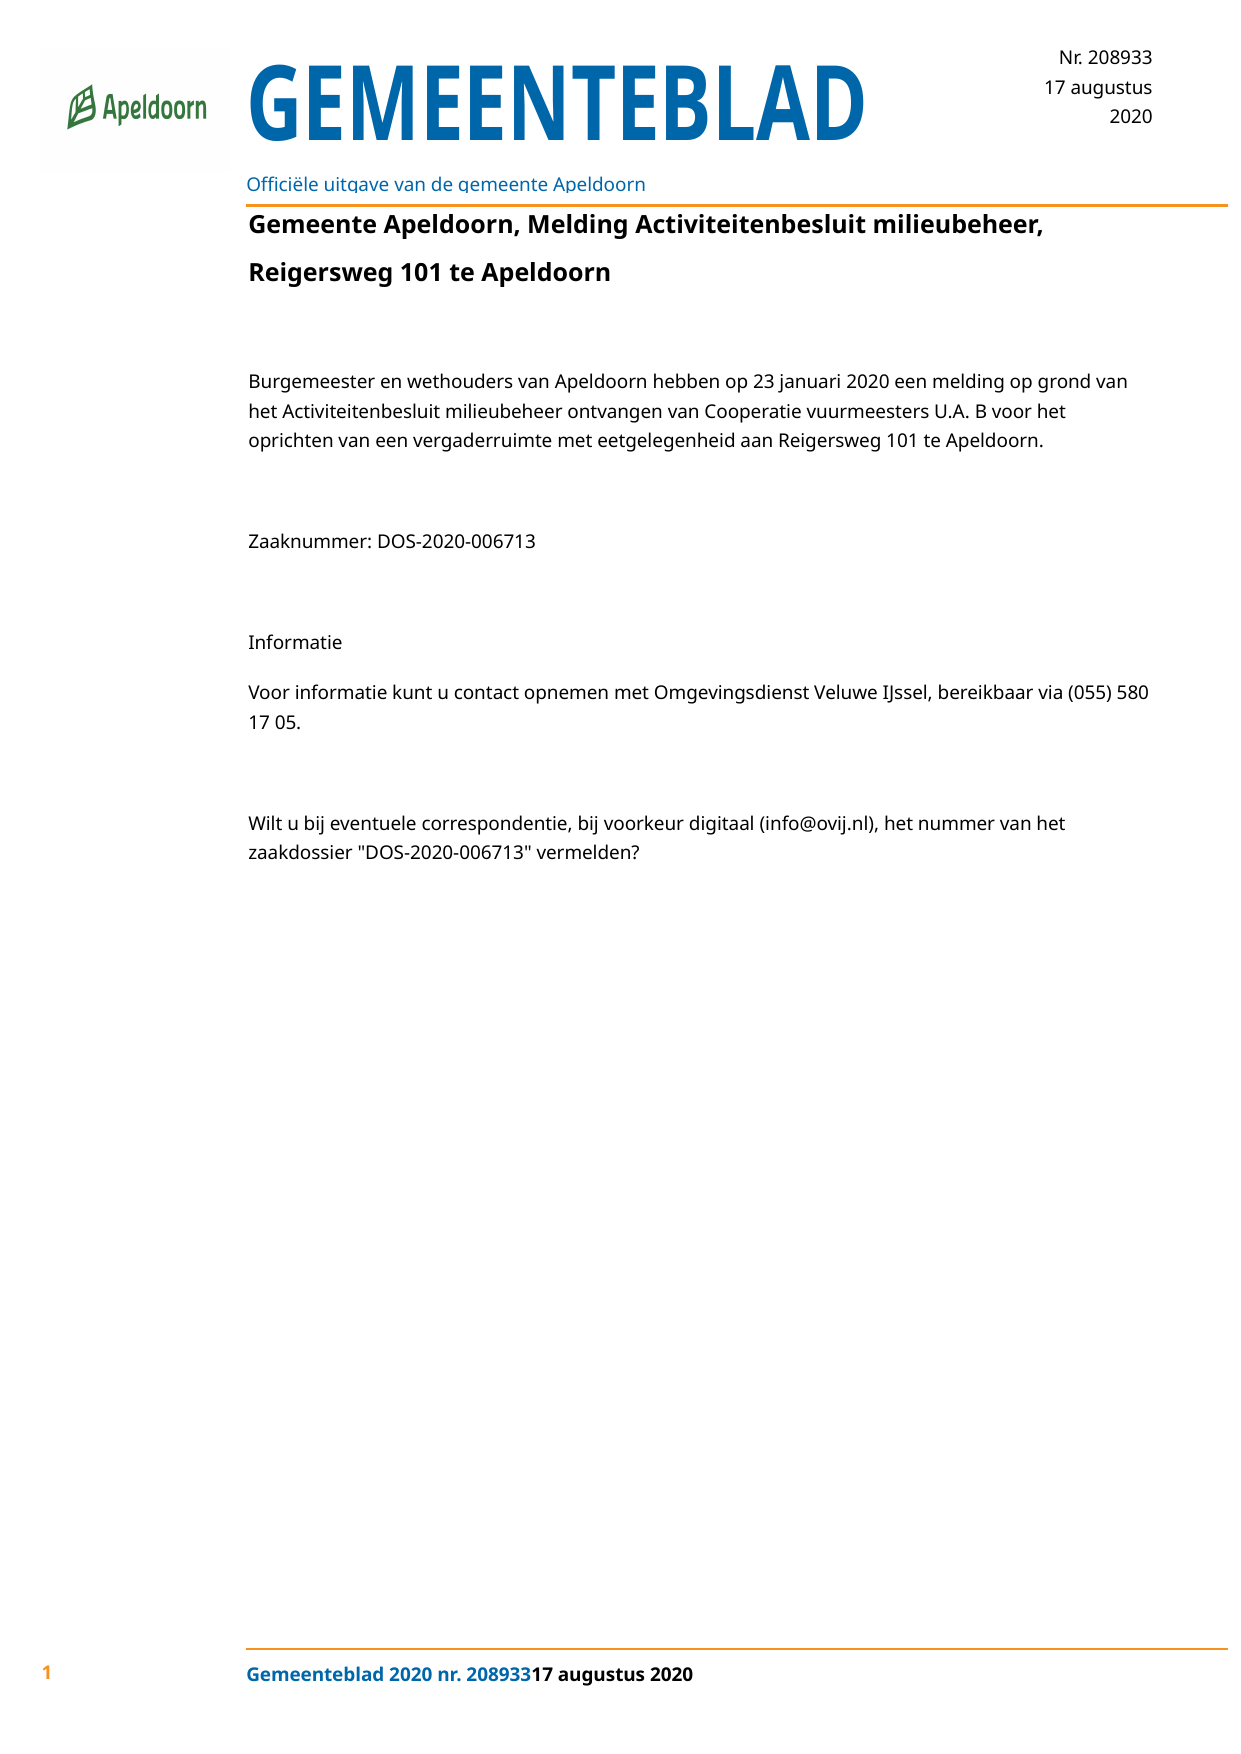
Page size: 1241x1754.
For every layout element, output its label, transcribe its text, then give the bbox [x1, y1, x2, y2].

text Burgemeester en wethouders van Apeldoorn hebben op 23 januari 2020 een melding op grond van het Activiteitenbesluit milieubeheer ontvangen van Cooperatie vuurmeesters U.A. B voor het oprichten van een vergaderruimte met eetgelegenheid aan Reigersweg 101 te Apeldoorn. [248, 368, 1152, 453]
text Informatie [248, 629, 1152, 655]
text Wilt u bij eventuele correspondentie, bij voorkeur digitaal (info@ovij.nl), het nummer van het zaakdossier "DOS-2020-006713" vermelden? [248, 810, 1152, 865]
picture [41, 47, 231, 172]
text Zaaknummer: DOS-2020-006713 [248, 528, 1152, 554]
text Gemeente Apeldoorn, Melding Activiteitenbesluit milieubeheer, Reigersweg 101 te Apeldoorn [248, 207, 1152, 288]
text Voor informatie kunt u contact opnemen met Omgevingsdienst Veluwe IJssel, bereikbaar via (055) 580 17 05. [248, 679, 1152, 735]
